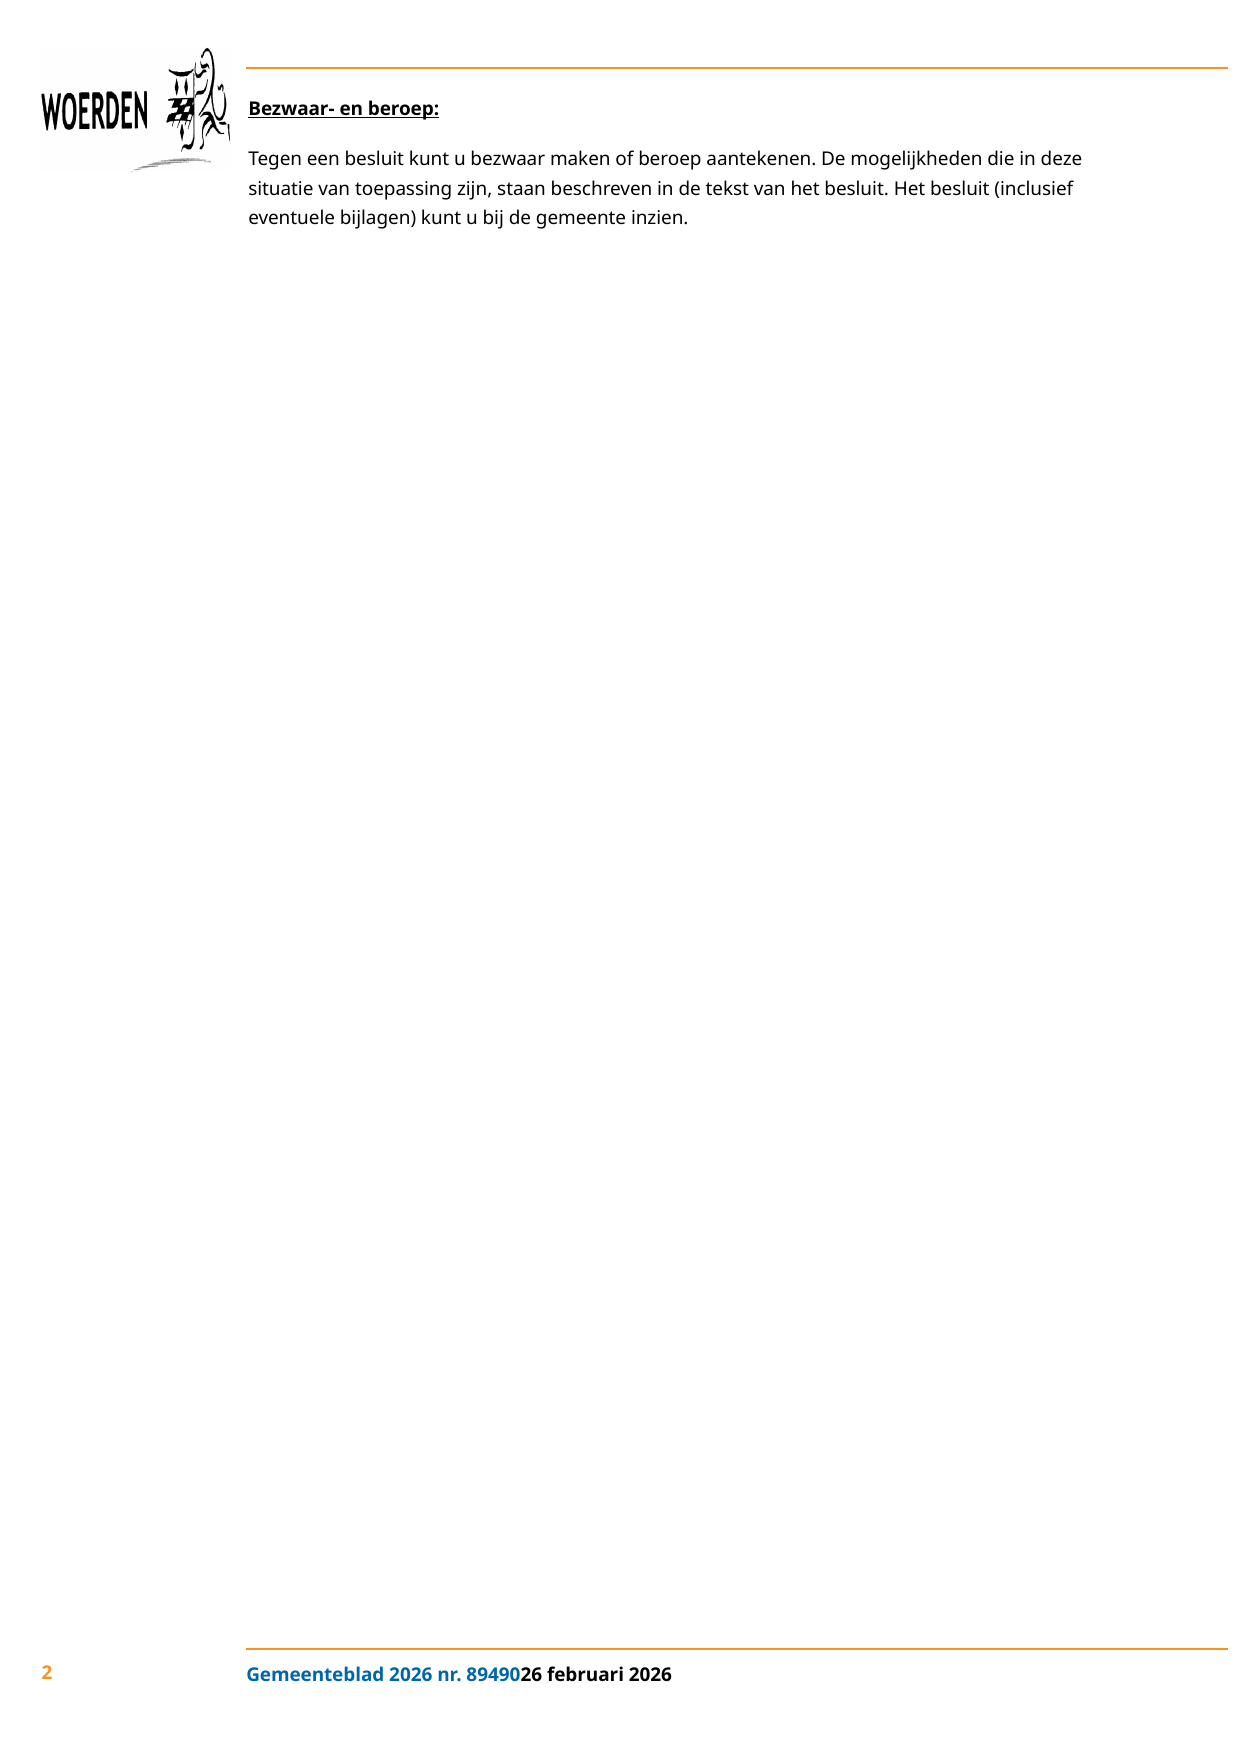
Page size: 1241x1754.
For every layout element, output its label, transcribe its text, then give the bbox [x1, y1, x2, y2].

text Tegen een besluit kunt u bezwaar maken of beroep aantekenen. De mogelijkheden die in deze situatie van toepassing zijn, staan beschreven in de tekst van het besluit. Het besluit (inclusief eventuele bijlagen) kunt u bij de gemeente inzien. [248, 145, 1152, 230]
text Bezwaar- en beroep: [248, 95, 1152, 121]
picture [41, 47, 231, 172]
